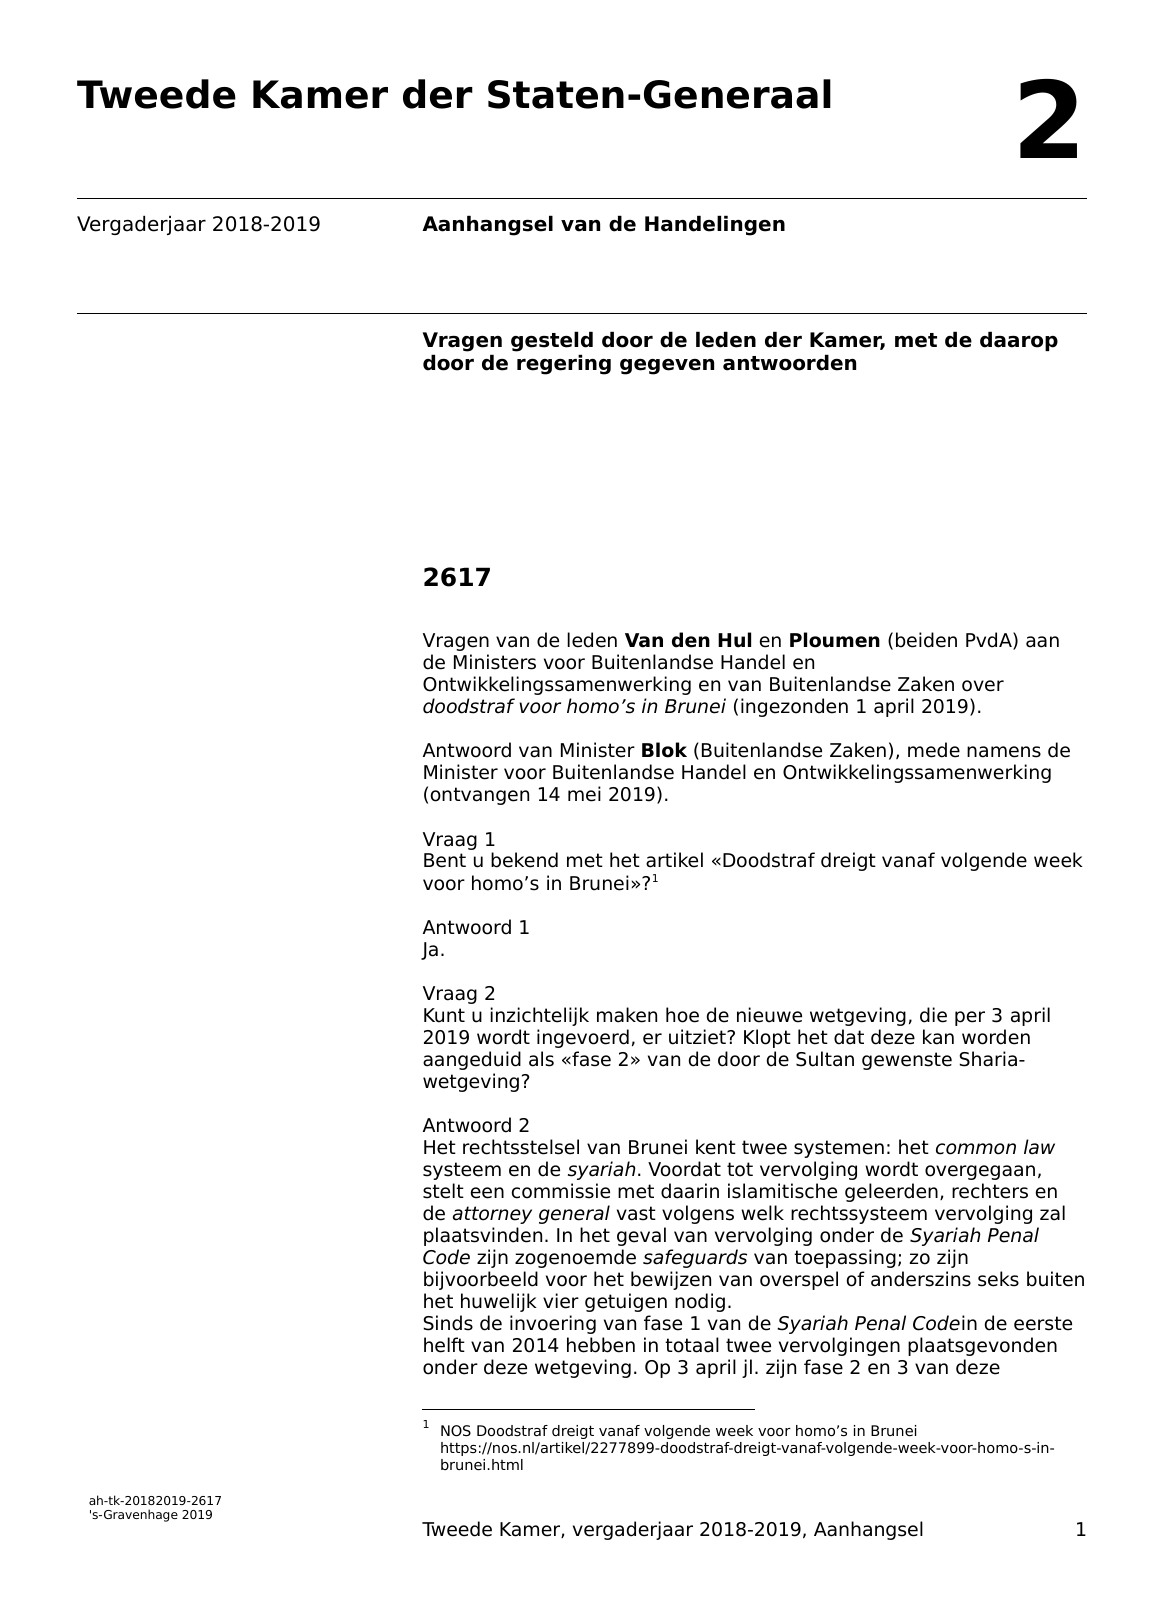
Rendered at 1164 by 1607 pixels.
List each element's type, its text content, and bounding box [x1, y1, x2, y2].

text Bent u bekend met het artikel «Doodstraf dreigt vanaf volgende week voor homo’s in Brunei»? [422, 850, 1087, 894]
text Antwoord 2 [422, 1115, 1087, 1137]
table_cell Vergaderjaar 2018-2019 [77, 199, 422, 313]
text NOS Doodstraf dreigt vanaf volgende week voor homo’s in Brunei https://nos.nl/artikel/2277899-doodstraf-dreigt-vanaf-volgende-week-voor-homo-s-in-brunei.html [422, 1418, 1087, 1474]
text Antwoord 1 [422, 917, 1087, 938]
text 2617 [422, 563, 1087, 592]
table_cell [77, 314, 422, 375]
table_header Tweede Kamer der Staten-Generaal [77, 59, 886, 198]
text Ja. [422, 938, 1087, 961]
text Vraag 2 [422, 983, 1087, 1005]
text Vraag 1 [422, 828, 1087, 850]
text 's-Gravenhage 2019 [88, 1508, 323, 1522]
text Het rechtsstelsel van Brunei kent twee systemen: het common law systeem en de syariah. Voordat tot vervolging wordt overgegaan, stelt een commissie met daarin islamitische geleerden, rechters en de attorney general vast volgens welk rechtssysteem vervolging zal plaatsvinden. In het geval van vervolging onder de Syariah Penal Code zijn zogenoemde safeguards van toepassing; zo zijn bijvoorbeeld voor het bewijzen van overspel of anderszins seks buiten het huwelijk vier getuigen nodig. [422, 1137, 1087, 1313]
text Kunt u inzichtelijk maken hoe de nieuwe wetgeving, die per 3 april 2019 wordt ingevoerd, er uitziet? Klopt het dat deze kan worden aangeduid als «fase 2» van de door de Sultan gewenste Sharia-wetgeving? [422, 1005, 1087, 1093]
table_header 2 [886, 59, 1087, 198]
text ah-tk-20182019-2617 [88, 1494, 323, 1508]
table_cell Aanhangsel van de Handelingen [422, 199, 1087, 313]
text Antwoord van Minister Blok (Buitenlandse Zaken), mede namens de Minister voor Buitenlandse Handel en Ontwikkelingssamenwerking (ontvangen 14 mei 2019). [422, 740, 1087, 806]
table_cell Vragen gesteld door de leden der Kamer, met de daarop door de regering gegeven antwoorden [422, 314, 1087, 375]
text Vragen van de leden Van den Hul en Ploumen (beiden PvdA) aan de Ministers voor Buitenlandse Handel en Ontwikkelingssamenwerking en van Buitenlandse Zaken over doodstraf voor homo’s in Brunei (ingezonden 1 april 2019). [422, 630, 1087, 718]
text Sinds de invoering van fase 1 van de Syariah Penal Codein de eerste helft van 2014 hebben in totaal twee vervolgingen plaatsgevonden onder deze wetgeving. Op 3 april jl. zijn fase 2 en 3 van deze [422, 1313, 1087, 1378]
